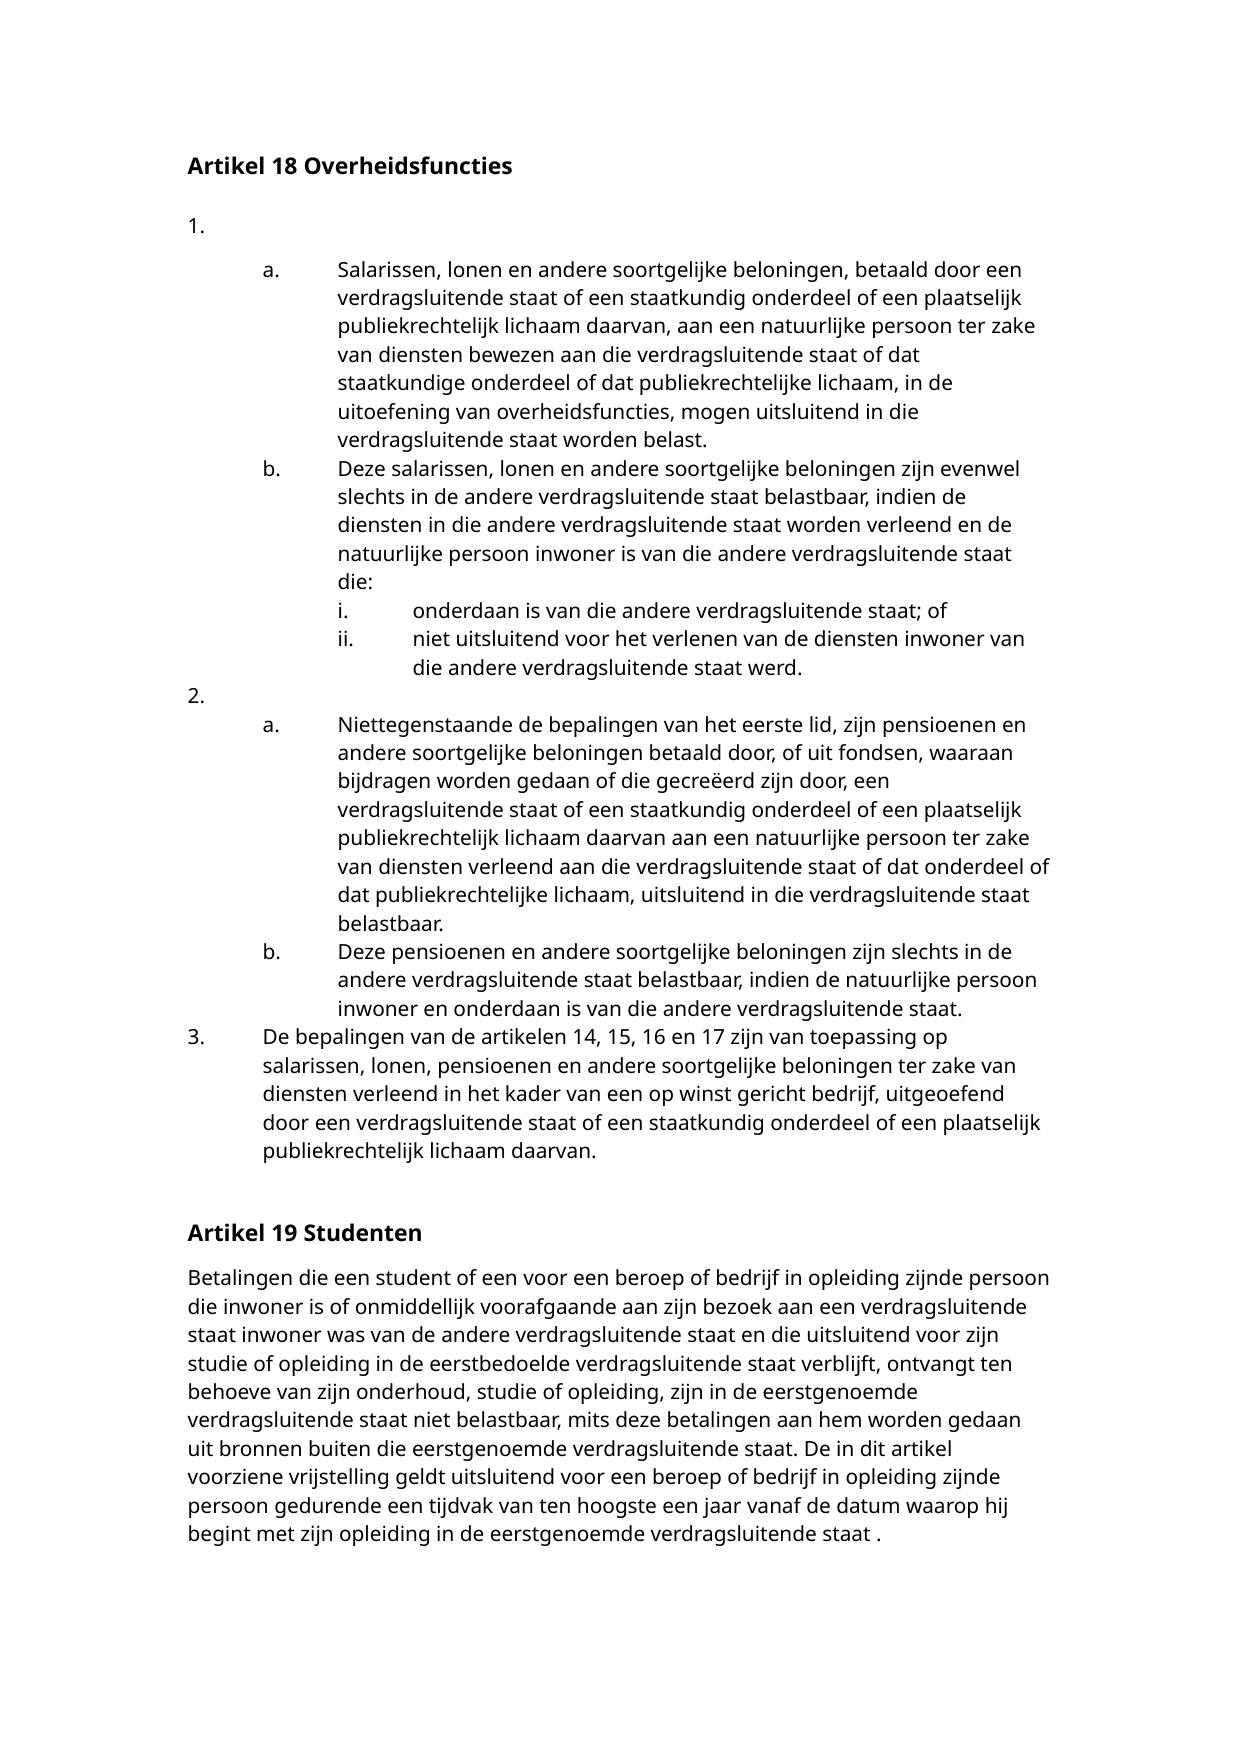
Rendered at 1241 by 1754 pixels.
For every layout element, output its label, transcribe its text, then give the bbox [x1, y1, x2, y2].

subtitle Artikel 18 Overheidsfuncties [187, 150, 1053, 181]
list Deze salarissen, lonen en andere soortgelijke beloningen zijn evenwel slechts in de andere verdragsluitende staat belastbaar, indien de diensten in die andere verdragsluitende staat worden verleend en de natuurlijke persoon inwoner is van die andere verdragsluitende staat die: [262, 454, 1053, 596]
list Salarissen, lonen en andere soortgelijke beloningen, betaald door een verdragsluitende staat of een staatkundig onderdeel of een plaatselijk publiekrechtelijk lichaam daarvan, aan een natuurlijke persoon ter zake van diensten bewezen aan die verdragsluitende staat of dat staatkundige onderdeel of dat publiekrechtelijke lichaam, in de uitoefening van overheidsfuncties, mogen uitsluitend in die verdragsluitende staat worden belast. [262, 255, 1053, 454]
list niet uitsluitend voor het verlenen van de diensten inwoner van die andere verdragsluitende staat werd. [337, 624, 1053, 681]
subtitle Artikel 19 Studenten [187, 1217, 1053, 1248]
list De bepalingen van de artikelen 14, 15, 16 en 17 zijn van toepassing op salarissen, lonen, pensioenen en andere soortgelijke beloningen ter zake van diensten verleend in het kader van een op winst gericht bedrijf, uitgeoefend door een verdragsluitende staat of een staatkundig onderdeel of een plaatselijk publiekrechtelijk lichaam daarvan. [187, 1022, 1053, 1165]
list Niettegenstaande de bepalingen van het eerste lid, zijn pensioenen en andere soortgelijke beloningen betaald door, of uit fondsen, waaraan bijdragen worden gedaan of die gecreëerd zijn door, een verdragsluitende staat of een staatkundig onderdeel of een plaatselijk publiekrechtelijk lichaam daarvan aan een natuurlijke persoon ter zake van diensten verleend aan die verdragsluitende staat of dat onderdeel of dat publiekrechtelijke lichaam, uitsluitend in die verdragsluitende staat belastbaar. [262, 710, 1053, 937]
text Betalingen die een student of een voor een beroep of bedrijf in opleiding zijnde persoon die inwoner is of onmiddellijk voorafgaande aan zijn bezoek aan een verdragsluitende staat inwoner was van de andere verdragsluitende staat en die uitsluitend voor zijn studie of opleiding in de eerstbedoelde verdragsluitende staat verblijft, ontvangt ten behoeve van zijn onderhoud, studie of opleiding, zijn in de eerstgenoemde verdragsluitende staat niet belastbaar, mits deze betalingen aan hem worden gedaan uit bronnen buiten die eerstgenoemde verdragsluitende staat. De in dit artikel voorziene vrijstelling geldt uitsluitend voor een beroep of bedrijf in opleiding zijnde persoon gedurende een tijdvak van ten hoogste een jaar vanaf de datum waarop hij begint met zijn opleiding in de eerstgenoemde verdragsluitende staat . [187, 1263, 1053, 1548]
list onderdaan is van die andere verdragsluitende staat; of [337, 596, 1053, 624]
list Deze pensioenen en andere soortgelijke beloningen zijn slechts in de andere verdragsluitende staat belastbaar, indien de natuurlijke persoon inwoner en onderdaan is van die andere verdragsluitende staat. [262, 937, 1053, 1022]
